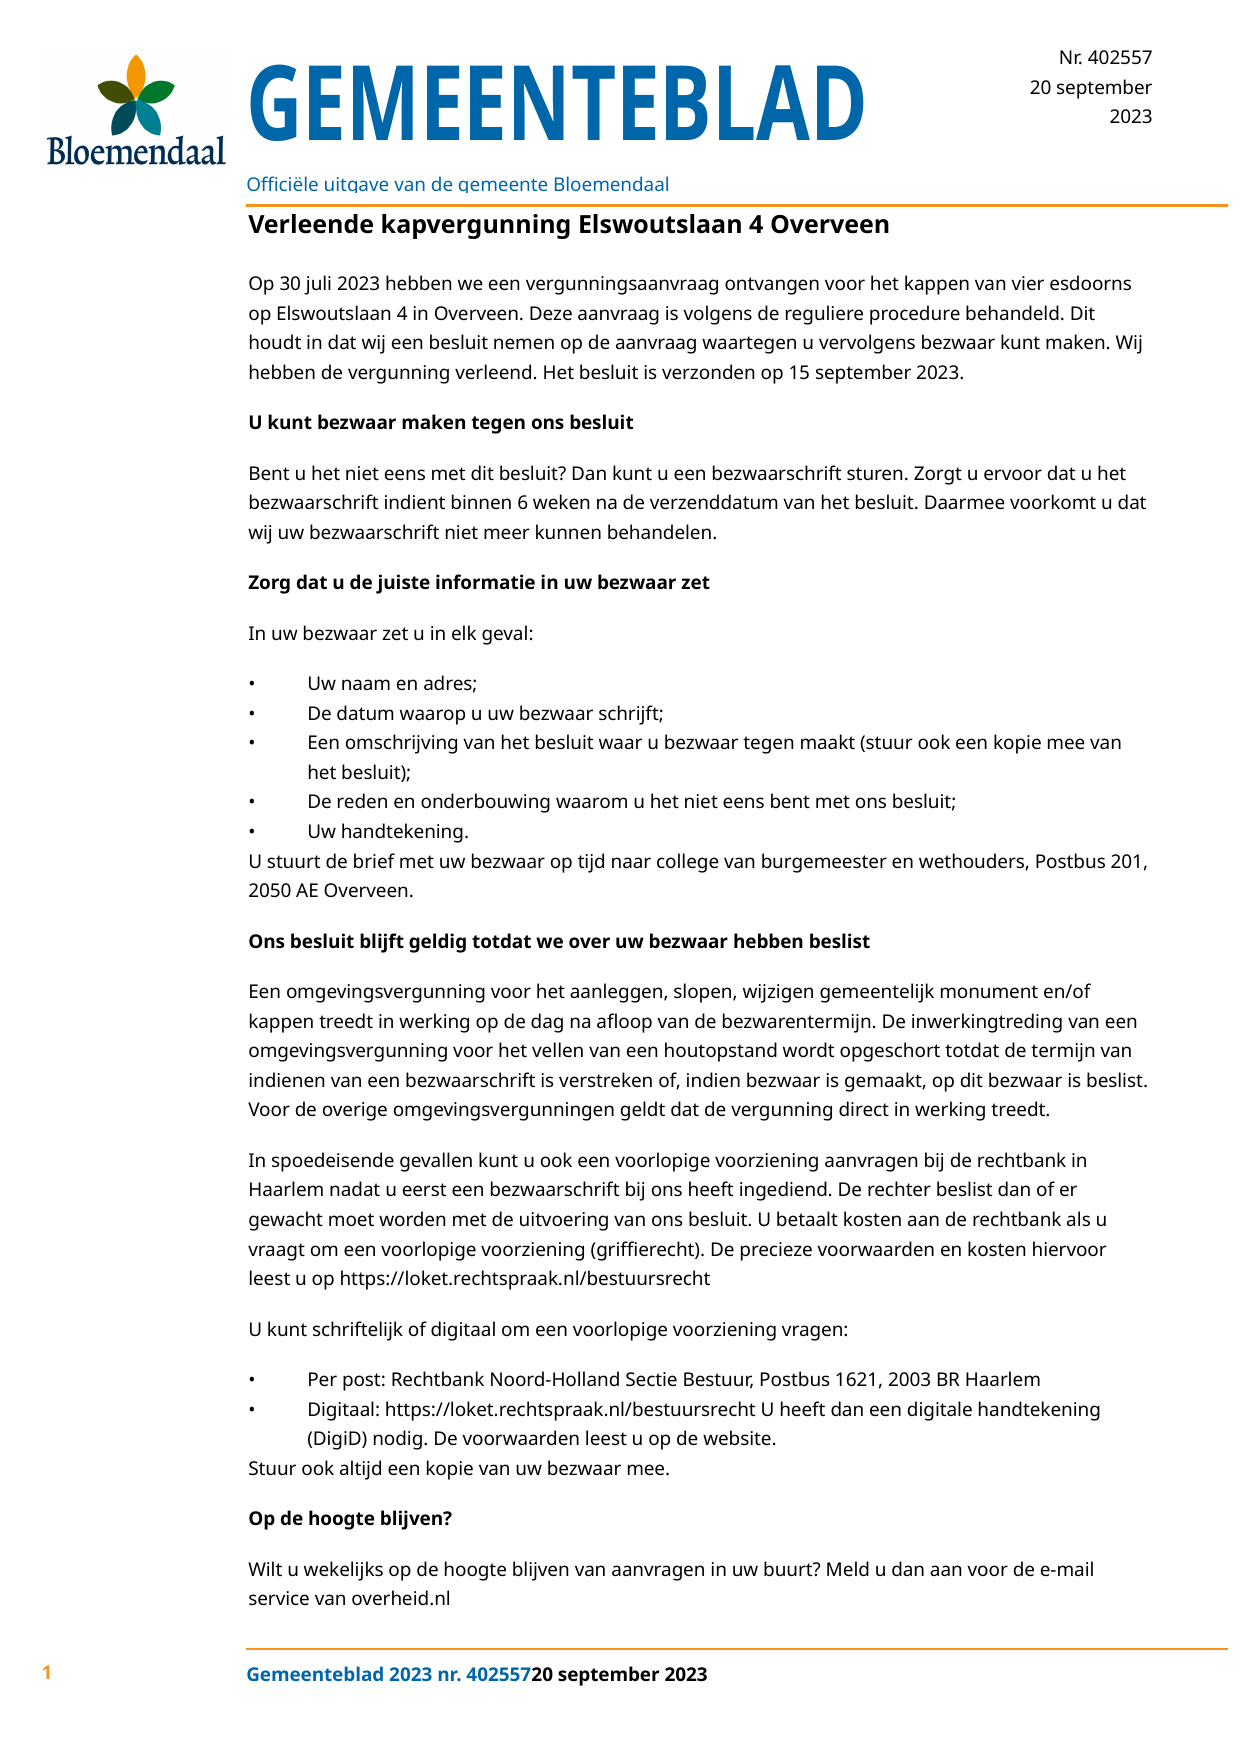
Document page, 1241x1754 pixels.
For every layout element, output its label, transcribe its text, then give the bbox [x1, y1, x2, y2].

list Per post: Rechtbank Noord-Holland Sectie Bestuur, Postbus 1621, 2003 BR Haarlem [248, 1366, 1152, 1392]
picture [41, 47, 231, 172]
text Zorg dat u de juiste informatie in uw bezwaar zet [248, 569, 1152, 595]
text U kunt bezwaar maken tegen ons besluit [248, 409, 1152, 435]
list Digitaal: https://loket.rechtspraak.nl/bestuursrecht U heeft dan een digitale handtekening (DigiD) nodig. De voorwaarden leest u op de website. [248, 1396, 1152, 1451]
text Een omgevingsvergunning voor het aanleggen, slopen, wijzigen gemeentelijk monument en/of kappen treedt in werking op de dag na afloop van de bezwarentermijn. De inwerkingtreding van een omgevingsvergunning voor het vellen van een houtopstand wordt opgeschort totdat de termijn van indienen van een bezwaarschrift is verstreken of, indien bezwaar is gemaakt, op dit bezwaar is beslist. Voor de overige omgevingsvergunningen geldt dat de vergunning direct in werking treedt. [248, 978, 1152, 1122]
list De reden en onderbouwing waarom u het niet eens bent met ons besluit; [248, 789, 1152, 814]
text Stuur ook altijd een kopie van uw bezwaar mee. [248, 1455, 1152, 1481]
list Uw naam en adres; [248, 670, 1152, 696]
text Wilt u wekelijks op de hoogte blijven van aanvragen in uw buurt? Meld u dan aan voor de e-mail service van overheid.nl [248, 1556, 1152, 1611]
list Uw handtekening. [248, 818, 1152, 844]
list De datum waarop u uw bezwaar schrijft; [248, 700, 1152, 726]
text In uw bezwaar zet u in elk geval: [248, 620, 1152, 646]
text U stuurt de brief met uw bezwaar op tijd naar college van burgemeester en wethouders, Postbus 201, 2050 AE Overveen. [248, 848, 1152, 903]
text In spoedeisende gevallen kunt u ook een voorlopige voorziening aanvragen bij de rechtbank in Haarlem nadat u eerst een bezwaarschrift bij ons heeft ingediend. De rechter beslist dan of er gewacht moet worden met de uitvoering van ons besluit. U betaalt kosten aan de rechtbank als u vraagt om een voorlopige voorziening (griffierecht). De precieze voorwaarden en kosten hiervoor leest u op https://loket.rechtspraak.nl/bestuursrecht [248, 1147, 1152, 1291]
text Verleende kapvergunning Elswoutslaan 4 Overveen [248, 207, 1152, 241]
text Ons besluit blijft geldig totdat we over uw bezwaar hebben beslist [248, 928, 1152, 953]
text Op 30 juli 2023 hebben we een vergunningsaanvraag ontvangen voor het kappen van vier esdoorns op Elswoutslaan 4 in Overveen. Deze aanvraag is volgens de reguliere procedure behandeld. Dit houdt in dat wij een besluit nemen op de aanvraag waartegen u vervolgens bezwaar kunt maken. Wij hebben de vergunning verleend. Het besluit is verzonden op 15 september 2023. [248, 270, 1152, 385]
list Een omschrijving van het besluit waar u bezwaar tegen maakt (stuur ook een kopie mee van het besluit); [248, 729, 1152, 785]
text U kunt schriftelijk of digitaal om een voorlopige voorziening vragen: [248, 1316, 1152, 1341]
text Op de hoogte blijven? [248, 1505, 1152, 1531]
text Bent u het niet eens met dit besluit? Dan kunt u een bezwaarschrift sturen. Zorgt u ervoor dat u het bezwaarschrift indient binnen 6 weken na de verzenddatum van het besluit. Daarmee voorkomt u dat wij uw bezwaarschrift niet meer kunnen behandelen. [248, 460, 1152, 545]
